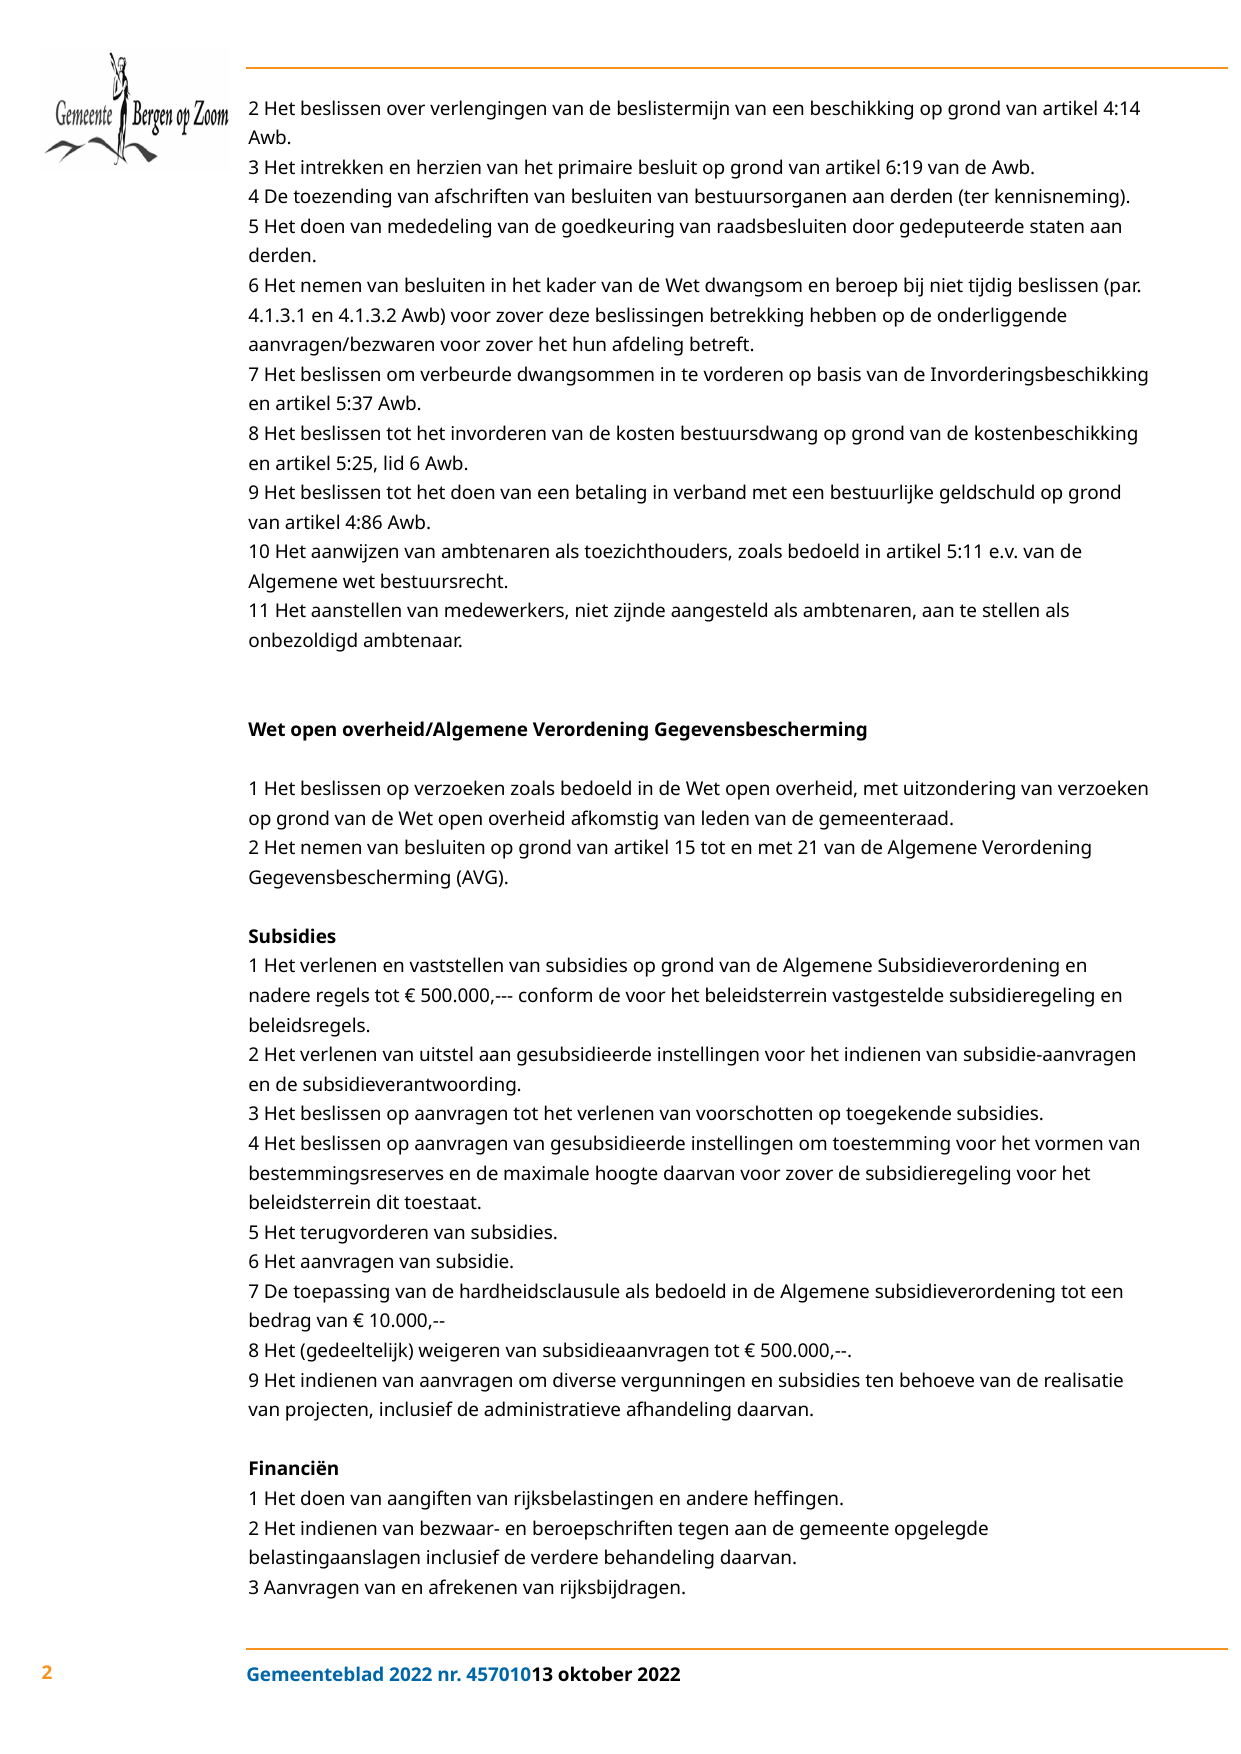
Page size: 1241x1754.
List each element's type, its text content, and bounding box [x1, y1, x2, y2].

text 4 Het beslissen op aanvragen van gesubsidieerde instellingen om toestemming voor het vormen van bestemmingsreserves en de maximale hoogte daarvan voor zover de subsidieregeling voor het beleidsterrein dit toestaat. [248, 1130, 1152, 1215]
text 9 Het indienen van aanvragen om diverse vergunningen en subsidies ten behoeve van de realisatie van projecten, inclusief de administratieve afhandeling daarvan. [248, 1367, 1152, 1422]
text 4 De toezending van afschriften van besluiten van bestuursorganen aan derden (ter kennisneming). [248, 183, 1152, 209]
text 2 Het indienen van bezwaar- en beroepschriften tegen aan de gemeente opgelegde belastingaanslagen inclusief de verdere behandeling daarvan. [248, 1515, 1152, 1570]
text 7 De toepassing van de hardheidsclausule als bedoeld in de Algemene subsidieverordening tot een bedrag van € 10.000,-- [248, 1278, 1152, 1333]
text 3 Het beslissen op aanvragen tot het verlenen van voorschotten op toegekende subsidies. [248, 1101, 1152, 1126]
text 10 Het aanwijzen van ambtenaren als toezichthouders, zoals bedoeld in artikel 5:11 e.v. van de Algemene wet bestuursrecht. [248, 538, 1152, 594]
text 2 Het beslissen over verlengingen van de beslistermijn van een beschikking op grond van artikel 4:14 Awb. [248, 95, 1152, 150]
text 2 Het nemen van besluiten op grond van artikel 15 tot en met 21 van de Algemene Verordening Gegevensbescherming (AVG). [248, 834, 1152, 890]
text 2 Het verlenen van uitstel aan gesubsidieerde instellingen voor het indienen van subsidie-aanvragen en de subsidieverantwoording. [248, 1041, 1152, 1097]
text 1 Het doen van aangiften van rijksbelastingen en andere heffingen. [248, 1485, 1152, 1511]
text 6 Het aanvragen van subsidie. [248, 1248, 1152, 1274]
text 6 Het nemen van besluiten in het kader van de Wet dwangsom en beroep bij niet tijdig beslissen (par. 4.1.3.1 en 4.1.3.2 Awb) voor zover deze beslissingen betrekking hebben op de onderliggende aanvragen/bezwaren voor zover het hun afdeling betreft. [248, 272, 1152, 357]
text Wet open overheid/Algemene Verordening Gegevensbescherming [248, 716, 1152, 742]
text 1 Het beslissen op verzoeken zoals bedoeld in de Wet open overheid, met uitzondering van verzoeken op grond van de Wet open overheid afkomstig van leden van de gemeenteraad. [248, 775, 1152, 831]
text 7 Het beslissen om verbeurde dwangsommen in te vorderen op basis van de Invorderingsbeschikking en artikel 5:37 Awb. [248, 361, 1152, 416]
text 1 Het verlenen en vaststellen van subsidies op grond van de Algemene Subsidieverordening en nadere regels tot € 500.000,--- conform de voor het beleidsterrein vastgestelde subsidieregeling en beleidsregels. [248, 953, 1152, 1038]
text 5 Het doen van mededeling van de goedkeuring van raadsbesluiten door gedeputeerde staten aan derden. [248, 213, 1152, 268]
text 8 Het beslissen tot het invorderen van de kosten bestuursdwang op grond van de kostenbeschikking en artikel 5:25, lid 6 Awb. [248, 420, 1152, 476]
text 9 Het beslissen tot het doen van een betaling in verband met een bestuurlijke geldschuld op grond van artikel 4:86 Awb. [248, 479, 1152, 535]
text 8 Het (gedeeltelijk) weigeren van subsidieaanvragen tot € 500.000,--. [248, 1337, 1152, 1363]
text Financiën [248, 1456, 1152, 1481]
text 11 Het aanstellen van medewerkers, niet zijnde aangesteld als ambtenaren, aan te stellen als onbezoldigd ambtenaar. [248, 598, 1152, 653]
text 3 Aanvragen van en afrekenen van rijksbijdragen. [248, 1574, 1152, 1600]
text 3 Het intrekken en herzien van het primaire besluit op grond van artikel 6:19 van de Awb. [248, 154, 1152, 180]
picture [41, 47, 231, 172]
text Subsidies [248, 923, 1152, 949]
text 5 Het terugvorderen van subsidies. [248, 1219, 1152, 1245]
